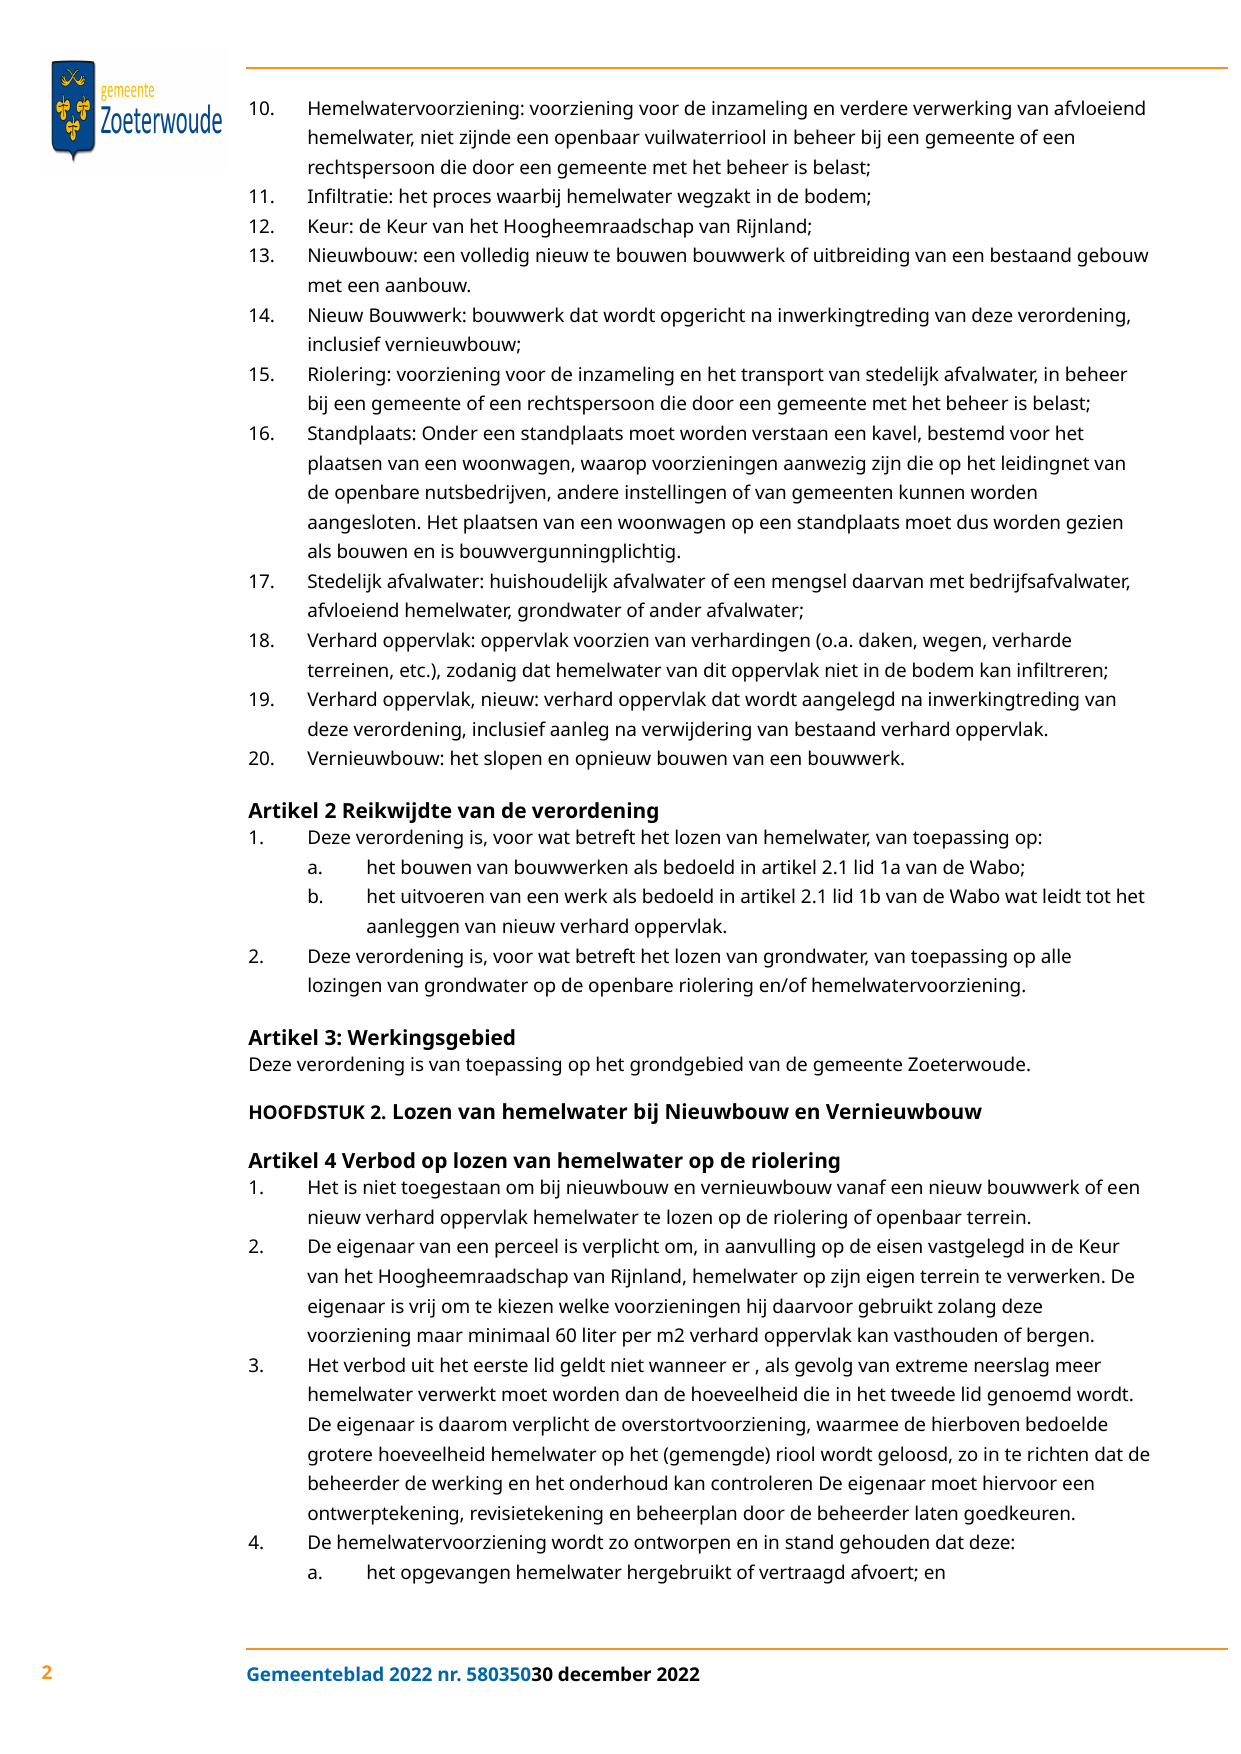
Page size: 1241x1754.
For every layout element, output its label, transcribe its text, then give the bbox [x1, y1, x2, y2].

list Nieuwbouw: een volledig nieuw te bouwen bouwwerk of uitbreiding van een bestaand gebouw met een aanbouw. [248, 243, 1152, 298]
text Deze verordening is van toepassing op het grondgebied van de gemeente Zoeterwoude. [248, 1051, 1152, 1077]
list De eigenaar is daarom verplicht de overstortvoorziening, waarmee de hierboven bedoelde grotere hoeveelheid hemelwater op het (gemengde) riool wordt geloosd, zo in te richten dat de beheerder de werking en het onderhoud kan controleren De eigenaar moet hiervoor een ontwerptekening, revisietekening en beheerplan door de beheerder laten goedkeuren. [248, 1411, 1152, 1526]
list Het verbod uit het eerste lid geldt niet wanneer er , als gevolg van extreme neerslag meer hemelwater verwerkt moet worden dan de hoeveelheid die in het tweede lid genoemd wordt. [248, 1352, 1152, 1407]
list Hemelwatervoorziening: voorziening voor de inzameling en verdere verwerking van afvloeiend hemelwater, niet zijnde een openbaar vuilwaterriool in beheer bij een gemeente of een rechtspersoon die door een gemeente met het beheer is belast; [248, 95, 1152, 180]
list Keur: de Keur van het Hoogheemraadschap van Rijnland; [248, 213, 1152, 239]
list Vernieuwbouw: het slopen en opnieuw bouwen van een bouwwerk. [248, 746, 1152, 771]
text Artikel 3: Werkingsgebied [248, 1023, 1152, 1051]
list Deze verordening is, voor wat betreft het lozen van hemelwater, van toepassing op: [248, 824, 1152, 850]
list het opgevangen hemelwater hergebruikt of vertraagd afvoert; en [307, 1559, 1152, 1585]
list het uitvoeren van een werk als bedoeld in artikel 2.1 lid 1b van de Wabo wat leidt tot het aanleggen van nieuw verhard oppervlak. [307, 884, 1152, 939]
text Artikel 4 Verbod op lozen van hemelwater op de riolering [248, 1146, 1152, 1174]
list Standplaats: Onder een standplaats moet worden verstaan een kavel, bestemd voor het plaatsen van een woonwagen, waarop voorzieningen aanwezig zijn die op het leidingnet van de openbare nutsbedrijven, andere instellingen of van gemeenten kunnen worden aangesloten. Het plaatsen van een woonwagen op een standplaats moet dus worden gezien als bouwen en is bouwvergunningplichtig. [248, 420, 1152, 564]
list Verhard oppervlak, nieuw: verhard oppervlak dat wordt aangelegd na inwerkingtreding van deze verordening, inclusief aanleg na verwijdering van bestaand verhard oppervlak. [248, 686, 1152, 742]
list het bouwen van bouwwerken als bedoeld in artikel 2.1 lid 1a van de Wabo; [307, 854, 1152, 880]
list De eigenaar van een perceel is verplicht om, in aanvulling op de eisen vastgelegd in de Keur van het Hoogheemraadschap van Rijnland, hemelwater op zijn eigen terrein te verwerken. De eigenaar is vrij om te kiezen welke voorzieningen hij daarvoor gebruikt zolang deze voorziening maar minimaal 60 liter per m2 verhard oppervlak kan vasthouden of bergen. [248, 1234, 1152, 1348]
list Het is niet toegestaan om bij nieuwbouw en vernieuwbouw vanaf een nieuw bouwwerk of een nieuw verhard oppervlak hemelwater te lozen op de riolering of openbaar terrein. [248, 1174, 1152, 1230]
list Infiltratie: het proces waarbij hemelwater wegzakt in de bodem; [248, 183, 1152, 209]
text Artikel 2 Reikwijdte van de verordening [248, 796, 1152, 824]
list Nieuw Bouwwerk: bouwwerk dat wordt opgericht na inwerkingtreding van deze verordening, inclusief vernieuwbouw; [248, 302, 1152, 357]
list Deze verordening is, voor wat betreft het lozen van grondwater, van toepassing op alle lozingen van grondwater op de openbare riolering en/of hemelwatervoorziening. [248, 943, 1152, 998]
text HOOFDSTUK 2. Lozen van hemelwater bij Nieuwbouw en Vernieuwbouw [248, 1097, 1152, 1125]
list De hemelwatervoorziening wordt zo ontworpen en in stand gehouden dat deze: [248, 1529, 1152, 1555]
list Verhard oppervlak: oppervlak voorzien van verhardingen (o.a. daken, wegen, verharde terreinen, etc.), zodanig dat hemelwater van dit oppervlak niet in de bodem kan infiltreren; [248, 627, 1152, 683]
list Stedelijk afvalwater: huishoudelijk afvalwater of een mengsel daarvan met bedrijfsafvalwater, afvloeiend hemelwater, grondwater of ander afvalwater; [248, 568, 1152, 623]
list Riolering: voorziening voor de inzameling en het transport van stedelijk afvalwater, in beheer bij een gemeente of een rechtspersoon die door een gemeente met het beheer is belast; [248, 361, 1152, 416]
picture [41, 47, 231, 172]
